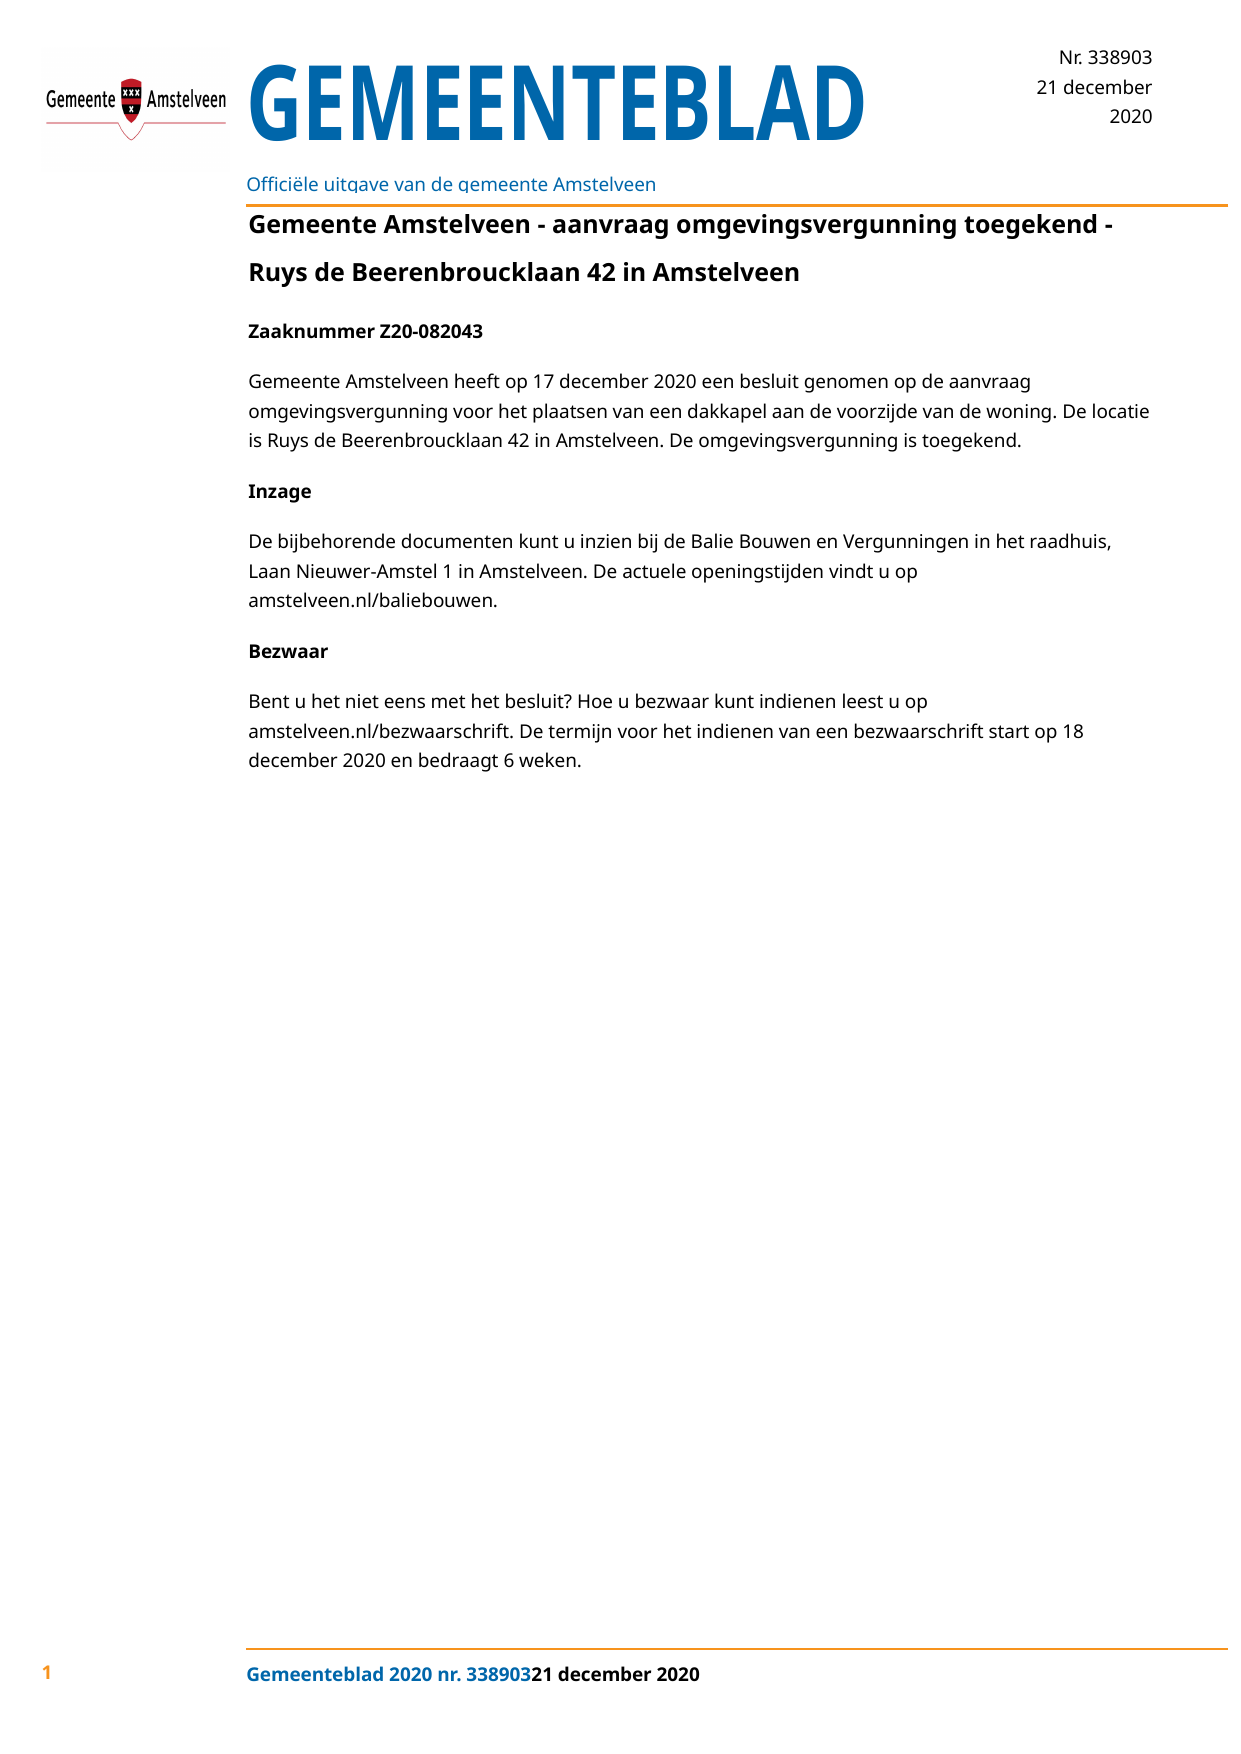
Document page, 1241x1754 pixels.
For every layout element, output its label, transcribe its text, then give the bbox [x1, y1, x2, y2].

text Bent u het niet eens met het besluit? Hoe u bezwaar kunt indienen leest u op amstelveen.nl/bezwaarschrift. De termijn voor het indienen van een bezwaarschrift start op 18 december 2020 en bedraagt 6 weken. [248, 688, 1152, 773]
text Zaaknummer Z20-082043 [248, 318, 1152, 344]
text Inzage [248, 478, 1152, 504]
text De bijbehorende documenten kunt u inzien bij de Balie Bouwen en Vergunningen in het raadhuis, Laan Nieuwer-Amstel 1 in Amstelveen. De actuele openingstijden vindt u op amstelveen.nl/baliebouwen. [248, 528, 1152, 613]
text Gemeente Amstelveen - aanvraag omgevingsvergunning toegekend - Ruys de Beerenbroucklaan 42 in Amstelveen [248, 207, 1152, 288]
text Bezwaar [248, 638, 1152, 664]
text Gemeente Amstelveen heeft op 17 december 2020 een besluit genomen op de aanvraag omgevingsvergunning voor het plaatsen van een dakkapel aan de voorzijde van de woning. De locatie is Ruys de Beerenbroucklaan 42 in Amstelveen. De omgevingsvergunning is toegekend. [248, 368, 1152, 453]
picture [41, 47, 231, 172]
